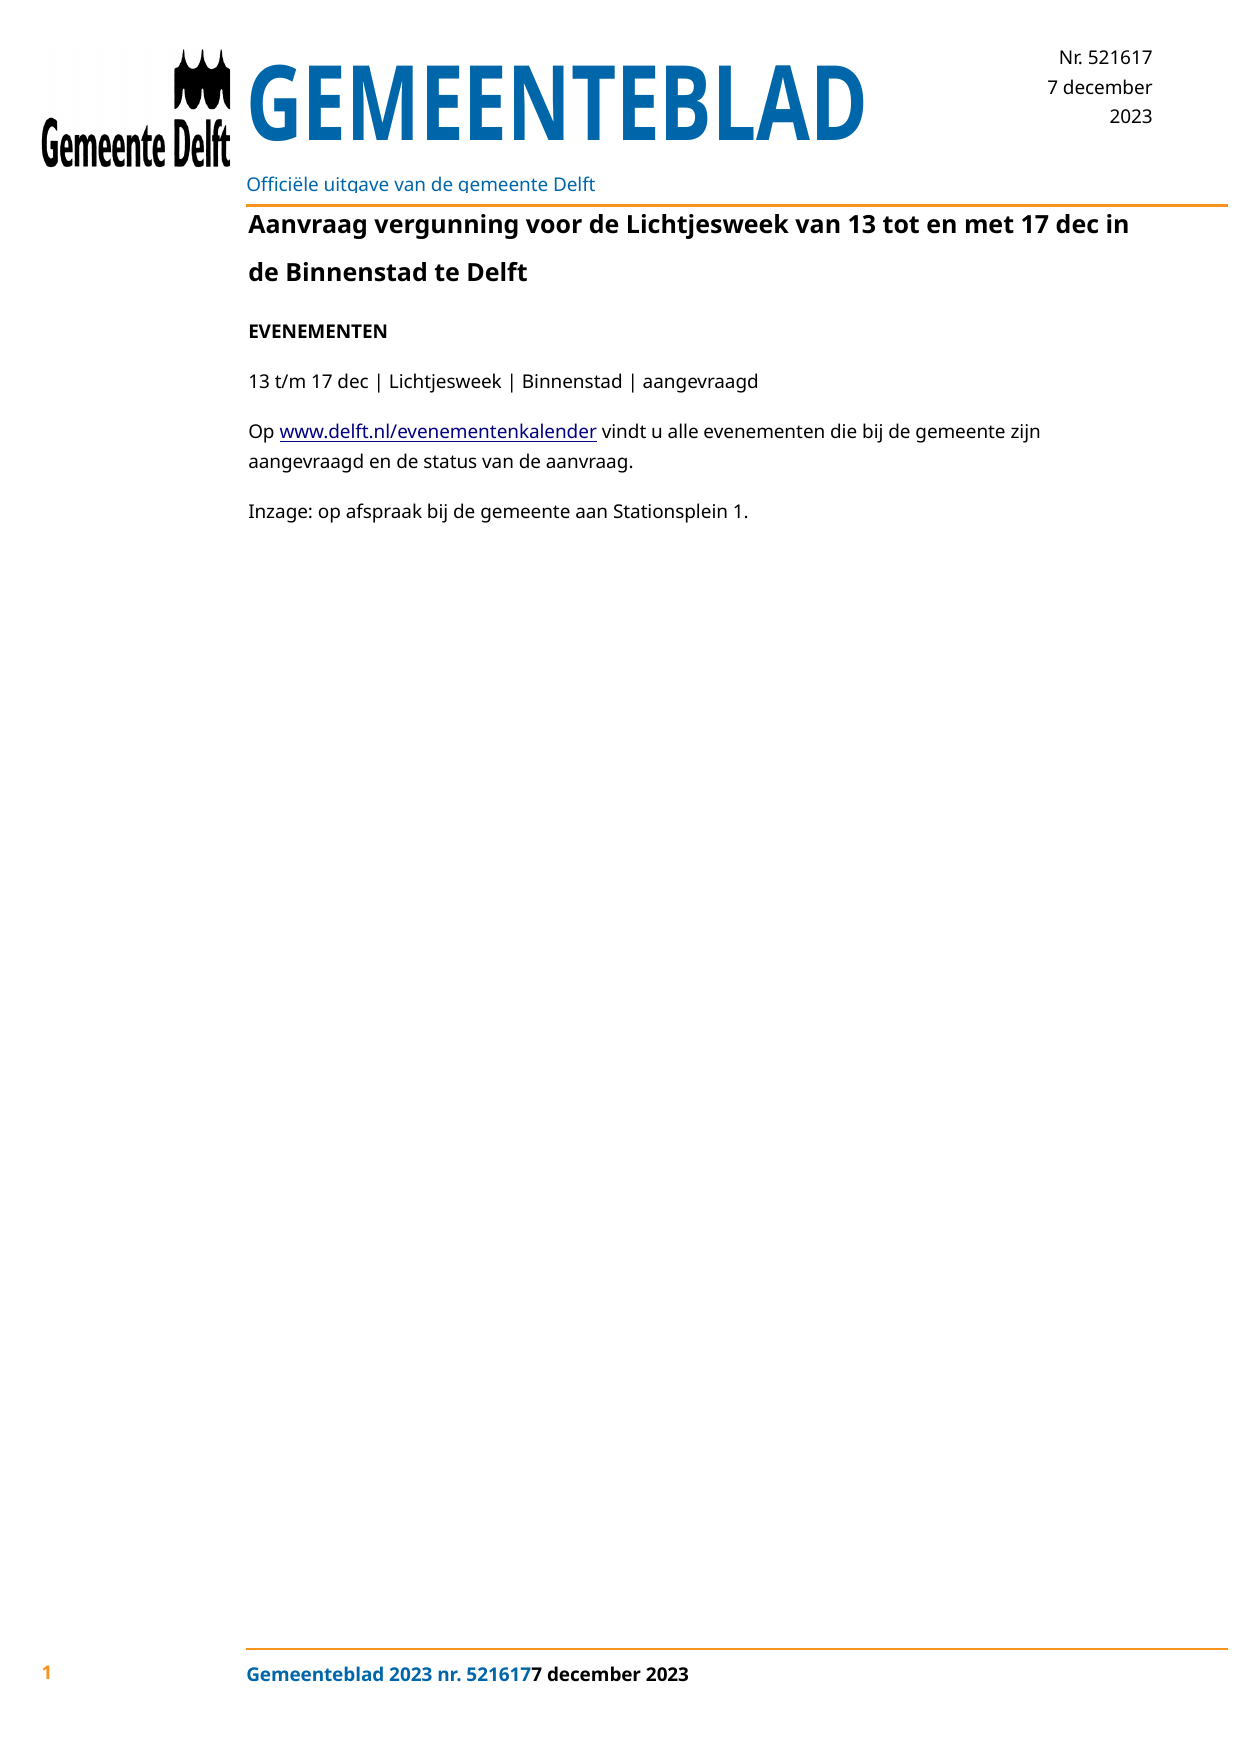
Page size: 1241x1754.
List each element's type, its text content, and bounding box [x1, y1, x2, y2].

text Inzage: op afspraak bij de gemeente aan Stationsplein 1. [248, 499, 1152, 524]
text Op www.delft.nl/evenementenkalender vindt u alle evenementen die bij de gemeente zijn aangevraagd en de status van de aanvraag. [248, 419, 1152, 474]
text EVENEMENTEN [248, 318, 1152, 344]
text 13 t/m 17 dec | Lichtjesweek | Binnenstad | aangevraagd [248, 368, 1152, 394]
picture [41, 47, 231, 172]
text Aanvraag vergunning voor de Lichtjesweek van 13 tot en met 17 dec in de Binnenstad te Delft [248, 207, 1152, 288]
